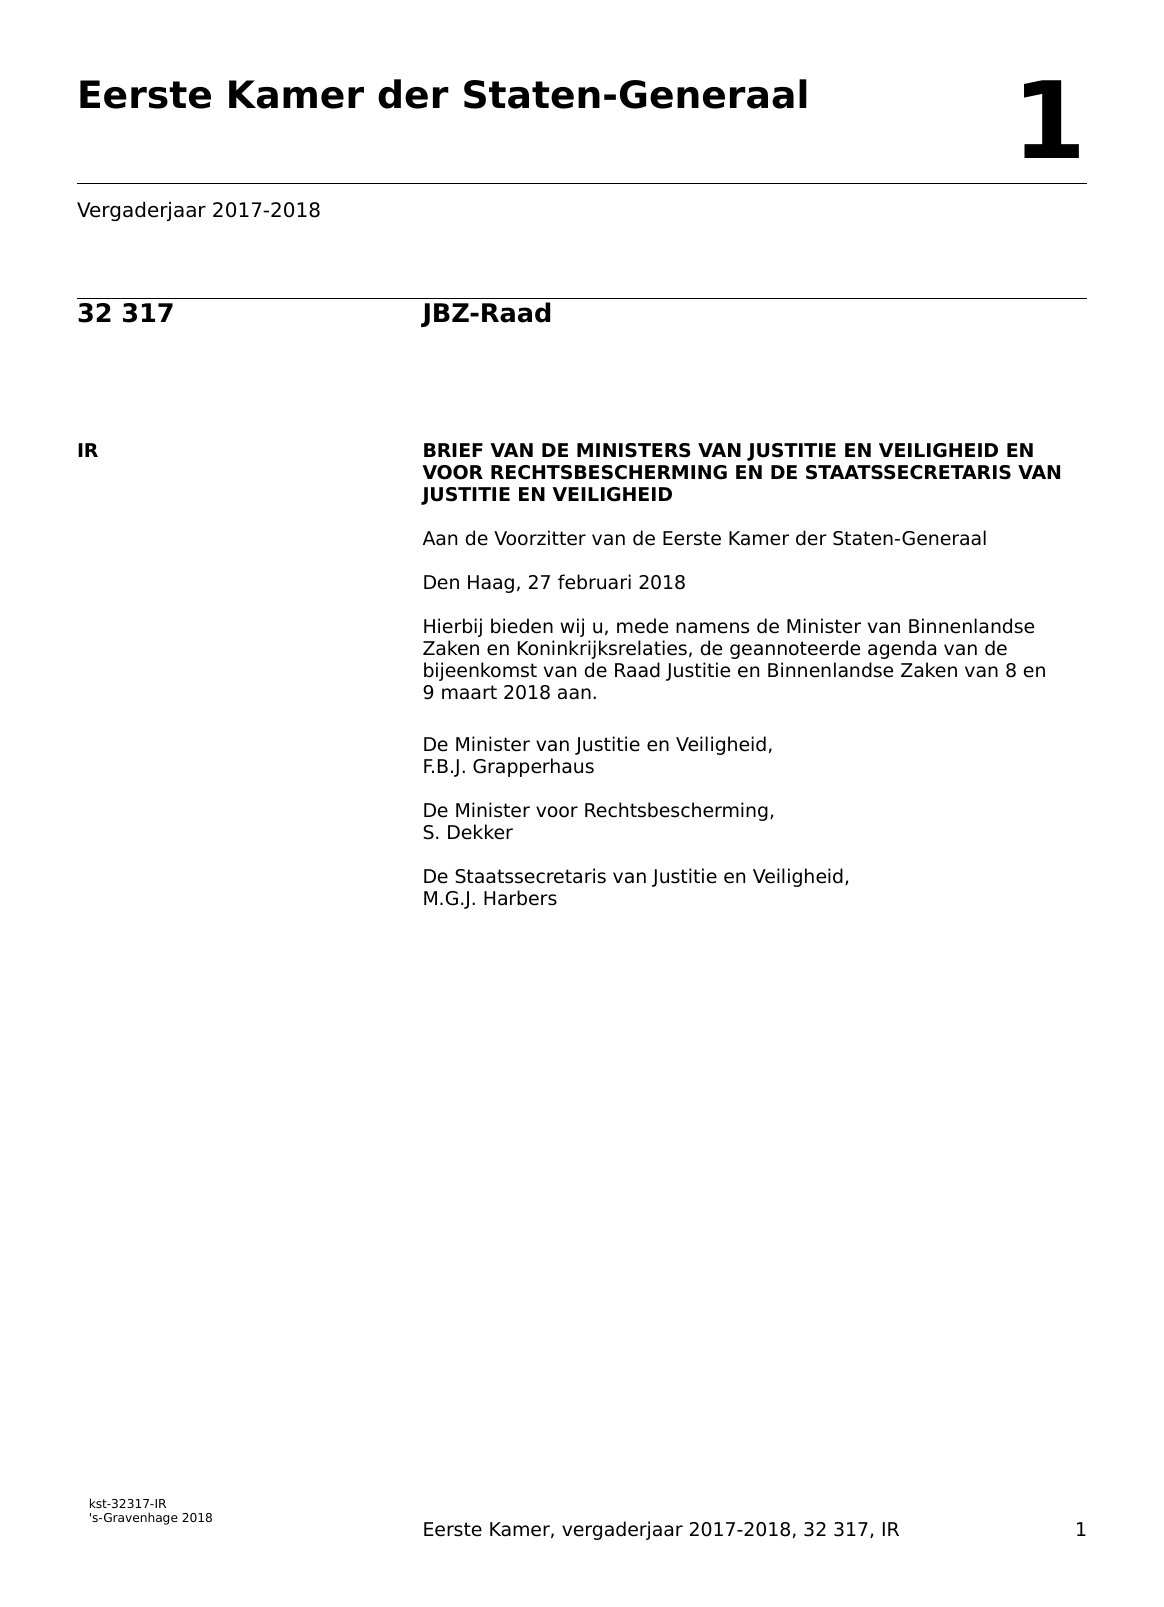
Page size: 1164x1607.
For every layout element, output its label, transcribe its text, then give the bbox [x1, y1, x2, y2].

text De Minister van Justitie en Veiligheid, F.B.J. Grapperhaus [422, 734, 1087, 778]
table_cell Vergaderjaar 2017-2018 [77, 184, 1087, 298]
table_header 1 [886, 59, 1087, 183]
text Den Haag, 27 februari 2018 [422, 572, 1087, 594]
text Hierbij bieden wij u, mede namens de Minister van Binnenlandse Zaken en Koninkrijksrelaties, de geannoteerde agenda van de bijeenkomst van de Raad Justitie en Binnenlandse Zaken van 8 en 9 maart 2018 aan. [422, 616, 1087, 704]
text Aan de Voorzitter van de Eerste Kamer der Staten-Generaal [422, 528, 1087, 550]
table_header Eerste Kamer der Staten-Generaal [77, 59, 886, 183]
text De Minister voor Rechtsbescherming, S. Dekker [422, 800, 1087, 844]
subtitle IR BRIEF VAN DE MINISTERS VAN JUSTITIE EN VEILIGHEID EN VOOR RECHTSBESCHERMING EN DE STAATSSECRETARIS VAN JUSTITIE EN VEILIGHEID [77, 440, 1087, 506]
text De Staatssecretaris van Justitie en Veiligheid, M.G.J. Harbers [422, 866, 1087, 910]
subtitle 32 317 JBZ-Raad [77, 299, 1087, 329]
text kst-32317-IR [88, 1497, 323, 1511]
text 's-Gravenhage 2018 [88, 1511, 323, 1525]
